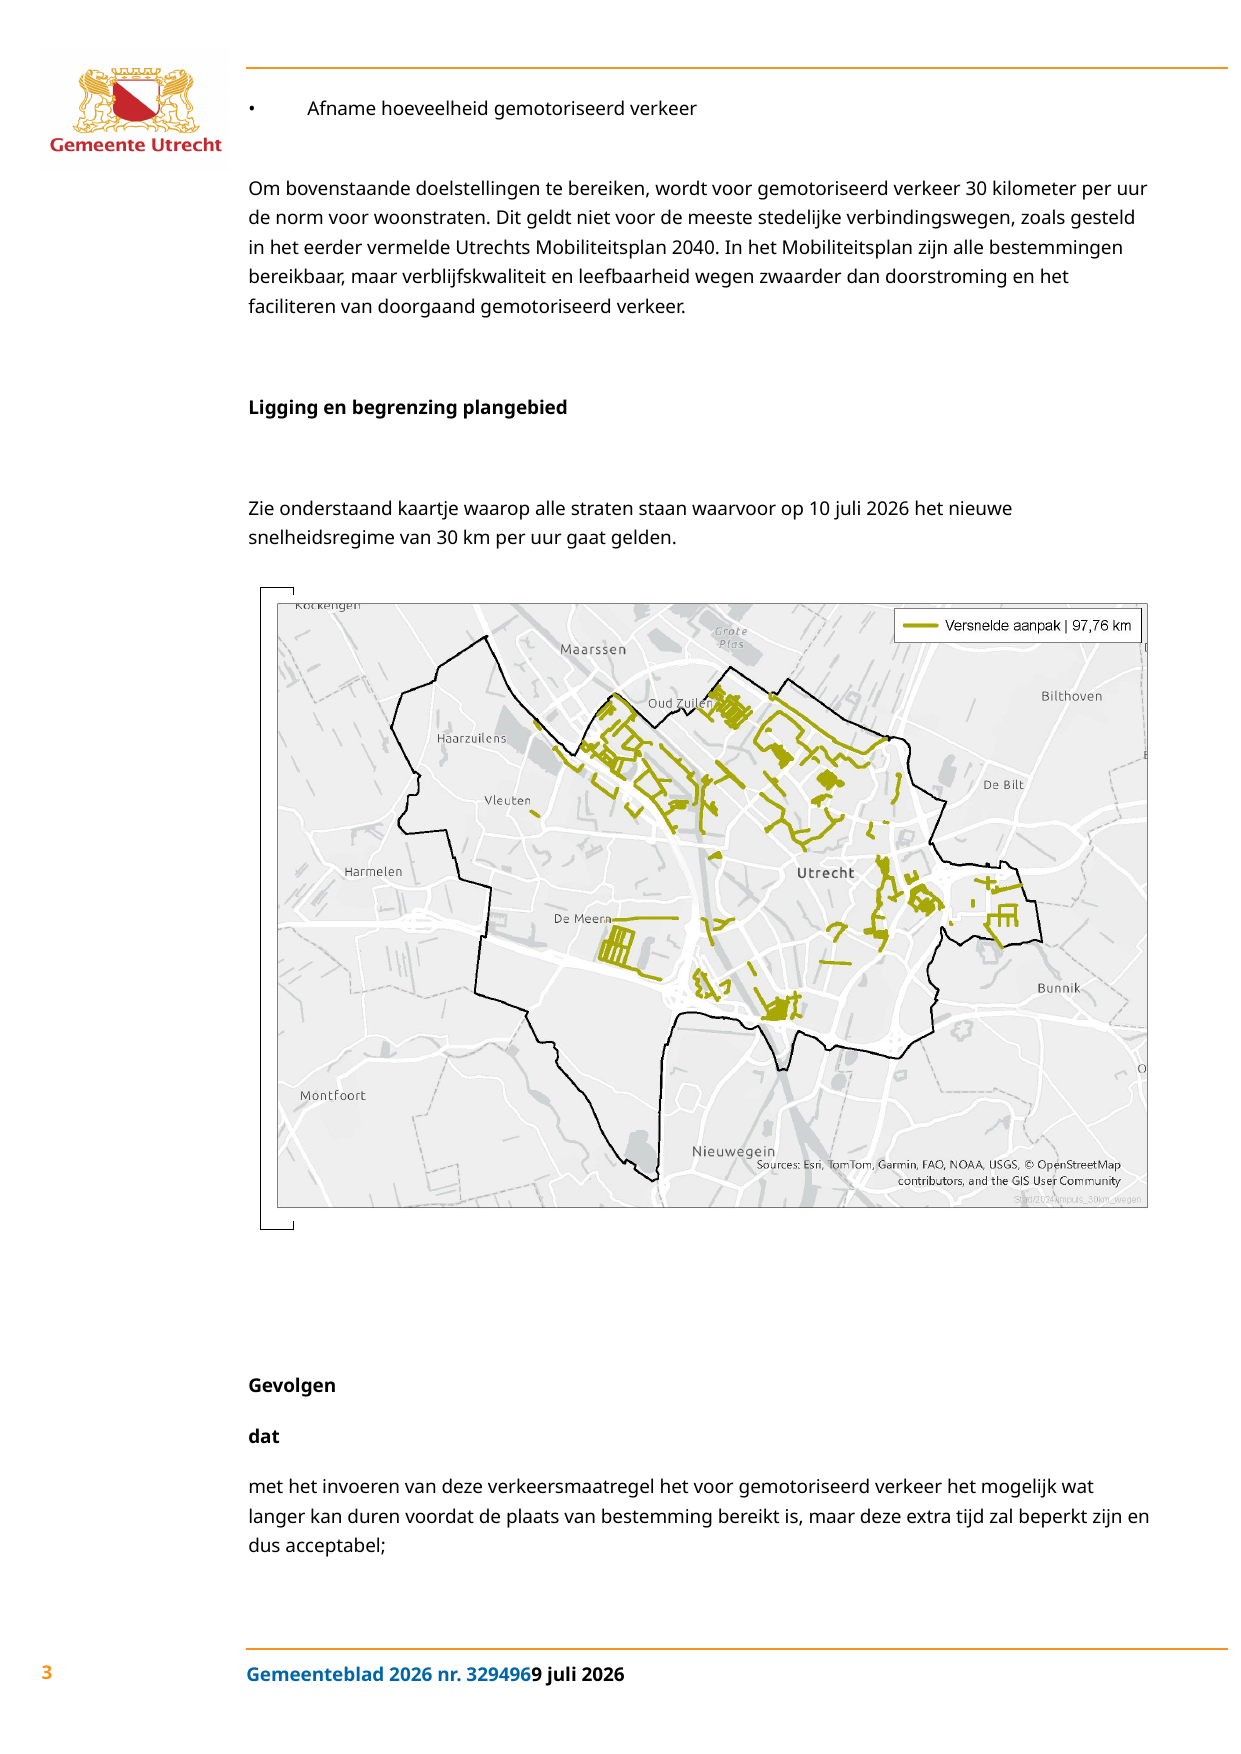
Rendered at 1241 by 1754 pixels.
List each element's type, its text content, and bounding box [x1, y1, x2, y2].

text dat [248, 1423, 1152, 1448]
text met het invoeren van deze verkeersmaatregel het voor gemotoriseerd verkeer het mogelijk wat langer kan duren voordat de plaats van bestemming bereikt is, maar deze extra tijd zal beperkt zijn en dus acceptabel; [248, 1473, 1152, 1558]
list Afname hoeveelheid gemotoriseerd verkeer [248, 95, 1152, 121]
text Zie onderstaand kaartje waarop alle straten staan waarvoor op 10 juli 2026 het nieuwe snelheidsregime van 30 km per uur gaat gelden. [248, 495, 1152, 550]
text Om bovenstaande doelstellingen te bereiken, wordt voor gemotoriseerd verkeer 30 kilometer per uur de norm voor woonstraten. Dit geldt niet voor de meeste stedelijke verbindingswegen, zoals gesteld in het eerder vermelde Utrechts Mobiliteitsplan 2040. In het Mobiliteitsplan zijn alle bestemmingen bereikbaar, maar verblijfskwaliteit en leefbaarheid wegen zwaarder dan doorstroming en het faciliteren van doorgaand gemotoriseerd verkeer. [248, 175, 1152, 319]
text Gevolgen [248, 1372, 1152, 1398]
picture [268, 595, 1156, 1221]
picture [41, 47, 231, 172]
text Ligging en begrenzing plangebied [248, 394, 1152, 420]
